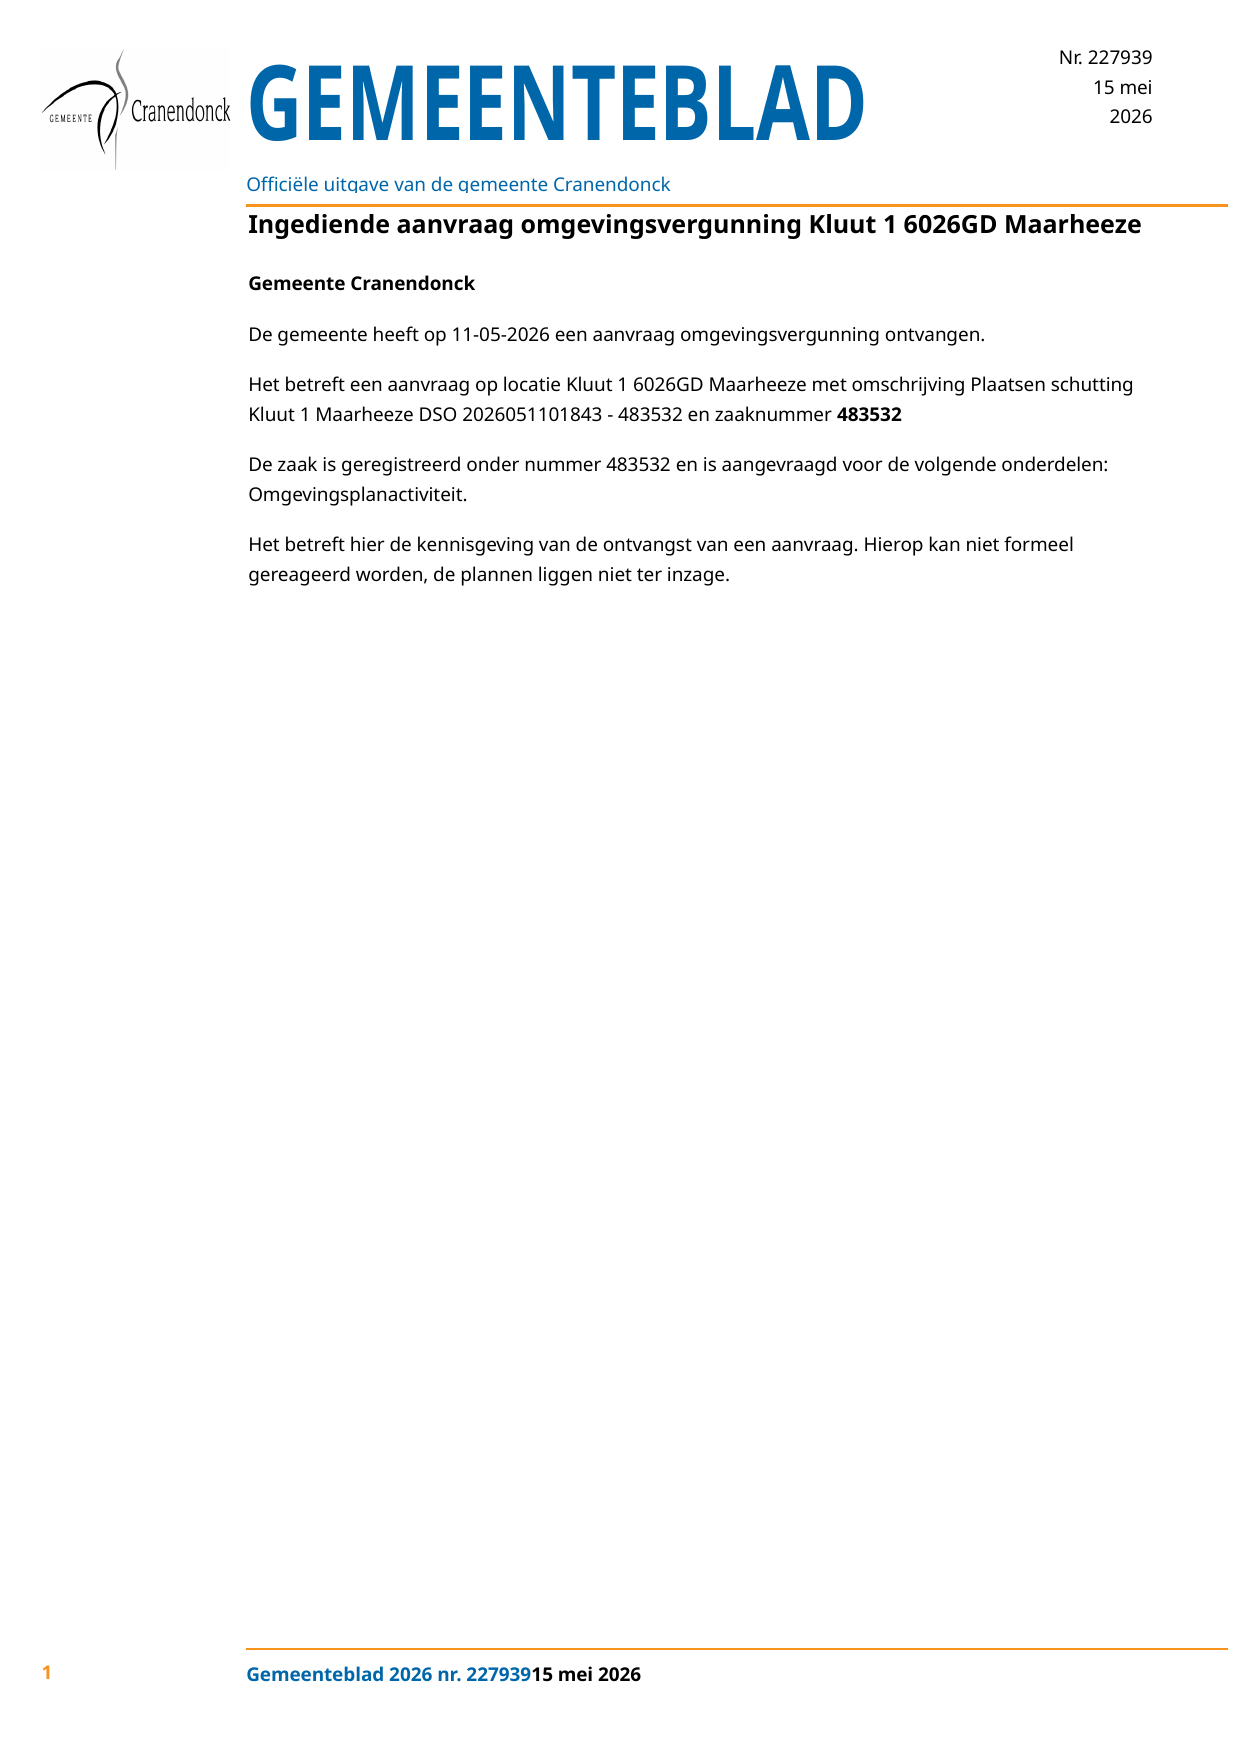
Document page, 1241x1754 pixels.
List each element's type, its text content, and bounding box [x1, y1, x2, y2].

text De gemeente heeft op 11-05-2026 een aanvraag omgevingsvergunning ontvangen. [248, 321, 1152, 346]
text Ingediende aanvraag omgevingsvergunning Kluut 1 6026GD Maarheeze [248, 207, 1152, 241]
text De zaak is geregistreerd onder nummer 483532 en is aangevraagd voor de volgende onderdelen: Omgevingsplanactiviteit. [248, 451, 1152, 506]
text Het betreft een aanvraag op locatie Kluut 1 6026GD Maarheeze met omschrijving Plaatsen schutting Kluut 1 Maarheeze DSO 2026051101843 - 483532 en zaaknummer 483532 [248, 371, 1152, 426]
text Het betreft hier de kennisgeving van de ontvangst van een aanvraag. Hierop kan niet formeel gereageerd worden, de plannen liggen niet ter inzage. [248, 531, 1152, 586]
text Gemeente Cranendonck [248, 270, 1152, 296]
picture [41, 47, 231, 172]
